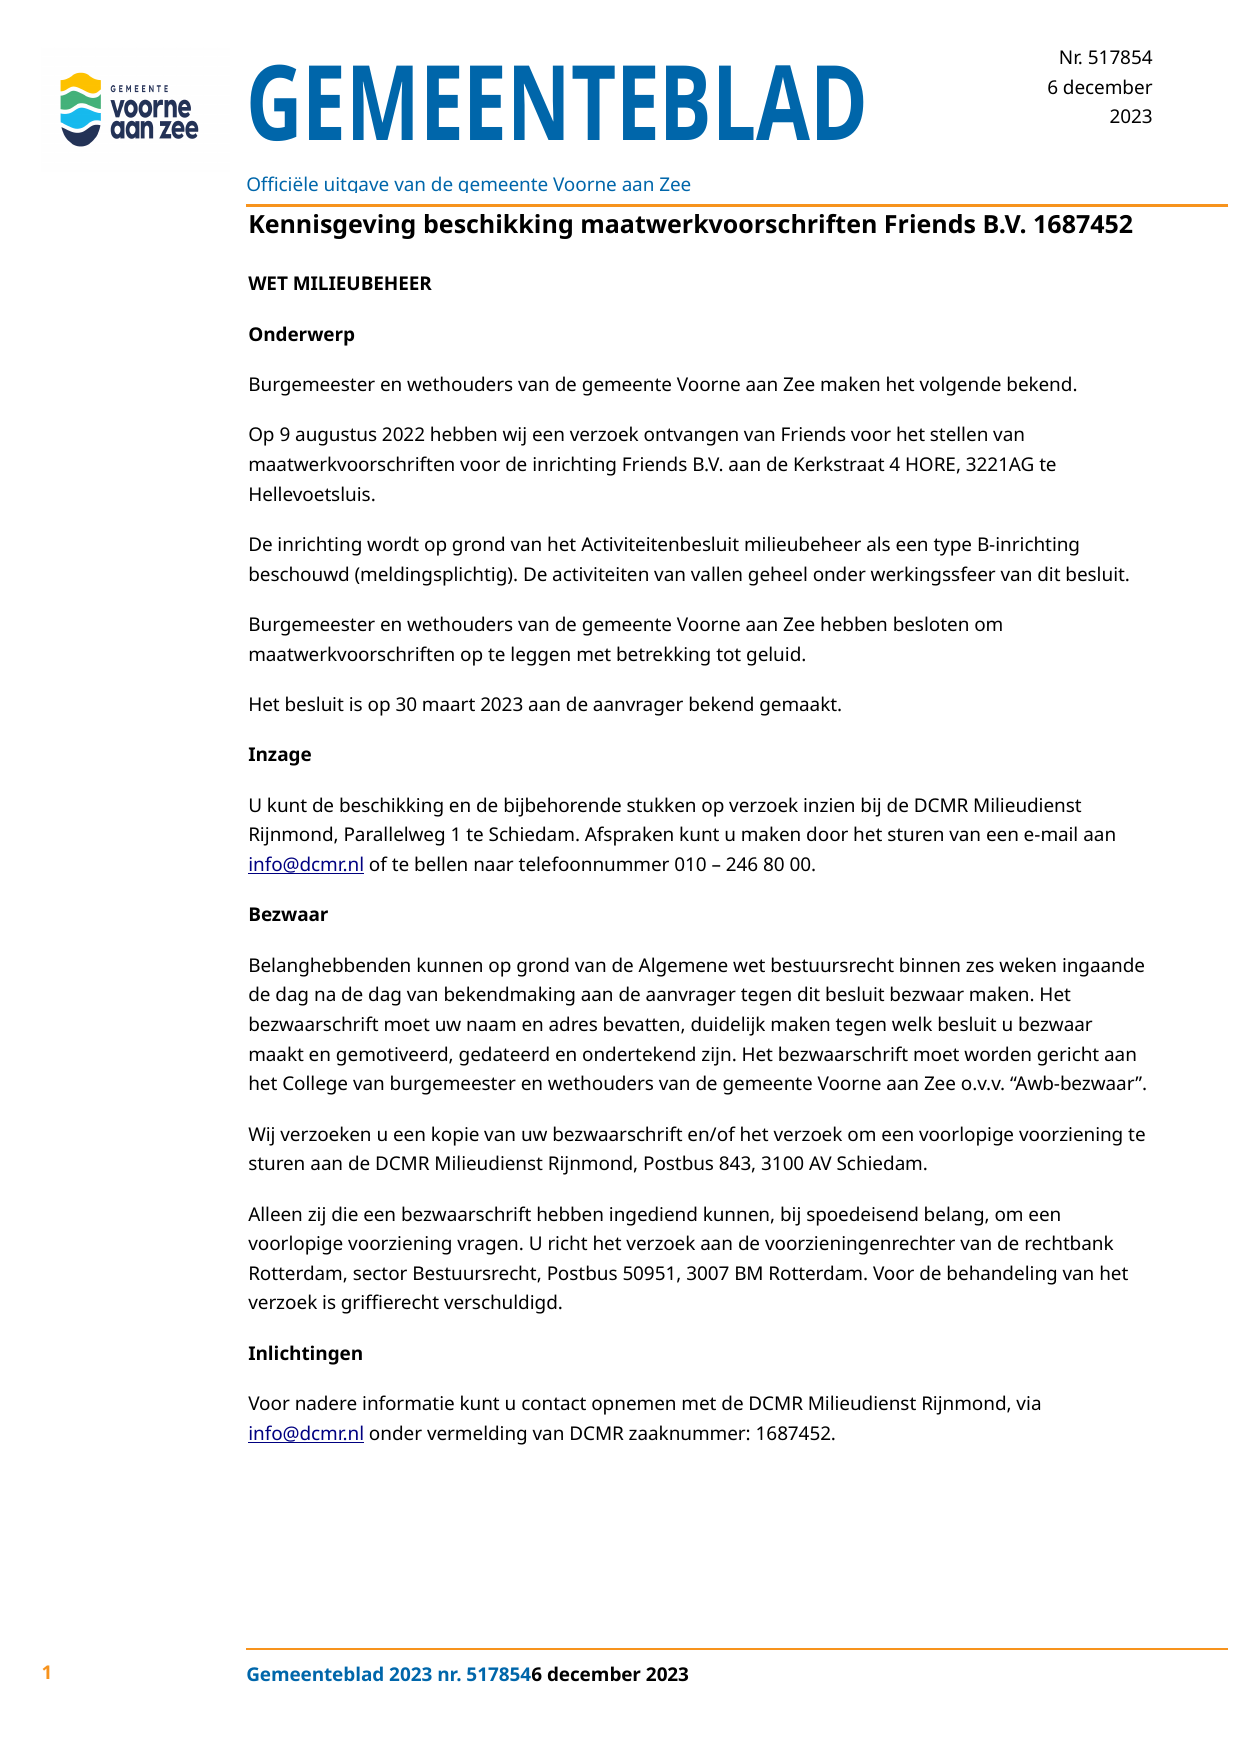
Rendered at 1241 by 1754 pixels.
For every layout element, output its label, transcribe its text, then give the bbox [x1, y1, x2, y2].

text Op 9 augustus 2022 hebben wij een verzoek ontvangen van Friends voor het stellen van maatwerkvoorschriften voor de inrichting Friends B.V. aan de Kerkstraat 4 HORE, 3221AG te Hellevoetsluis. [248, 422, 1152, 506]
text Belanghebbenden kunnen op grond van de Algemene wet bestuursrecht binnen zes weken ingaande de dag na de dag van bekendmaking aan de aanvrager tegen dit besluit bezwaar maken. Het bezwaarschrift moet uw naam en adres bevatten, duidelijk maken tegen welk besluit u bezwaar maakt en gemotiveerd, gedateerd en ondertekend zijn. Het bezwaarschrift moet worden gericht aan het College van burgemeester en wethouders van de gemeente Voorne aan Zee o.v.v. “Awb-bezwaar”. [248, 952, 1152, 1096]
text Voor nadere informatie kunt u contact opnemen met de DCMR Milieudienst Rijnmond, via info@dcmr.nl onder vermelding van DCMR zaaknummer: 1687452. [248, 1390, 1152, 1446]
text U kunt de beschikking en de bijbehorende stukken op verzoek inzien bij de DCMR Milieudienst Rijnmond, Parallelweg 1 te Schiedam. Afspraken kunt u maken door het sturen van een e-mail aan info@dcmr.nl of te bellen naar telefoonnummer 010 – 246 80 00. [248, 792, 1152, 877]
text Burgemeester en wethouders van de gemeente Voorne aan Zee maken het volgende bekend. [248, 371, 1152, 397]
text Burgemeester en wethouders van de gemeente Voorne aan Zee hebben besloten om maatwerkvoorschriften op te leggen met betrekking tot geluid. [248, 611, 1152, 666]
text WET MILIEUBEHEER [248, 270, 1152, 296]
text Het besluit is op 30 maart 2023 aan de aanvrager bekend gemaakt. [248, 691, 1152, 717]
text Onderwerp [248, 321, 1152, 346]
text Alleen zij die een bezwaarschrift hebben ingediend kunnen, bij spoedeisend belang, om een voorlopige voorziening vragen. U richt het verzoek aan de voorzieningenrechter van de rechtbank Rotterdam, sector Bestuursrecht, Postbus 50951, 3007 BM Rotterdam. Voor de behandeling van het verzoek is griffierecht verschuldigd. [248, 1201, 1152, 1315]
text Wij verzoeken u een kopie van uw bezwaarschrift en/of het verzoek om een voorlopige voorziening te sturen aan de DCMR Milieudienst Rijnmond, Postbus 843, 3100 AV Schiedam. [248, 1121, 1152, 1176]
text Inzage [248, 742, 1152, 767]
text Kennisgeving beschikking maatwerkvoorschriften Friends B.V. 1687452 [248, 207, 1152, 241]
text Inlichtingen [248, 1340, 1152, 1366]
text De inrichting wordt op grond van het Activiteitenbesluit milieubeheer als een type B-inrichting beschouwd (meldingsplichtig). De activiteiten van vallen geheel onder werkingssfeer van dit besluit. [248, 531, 1152, 586]
text Bezwaar [248, 902, 1152, 927]
picture [41, 47, 231, 172]
